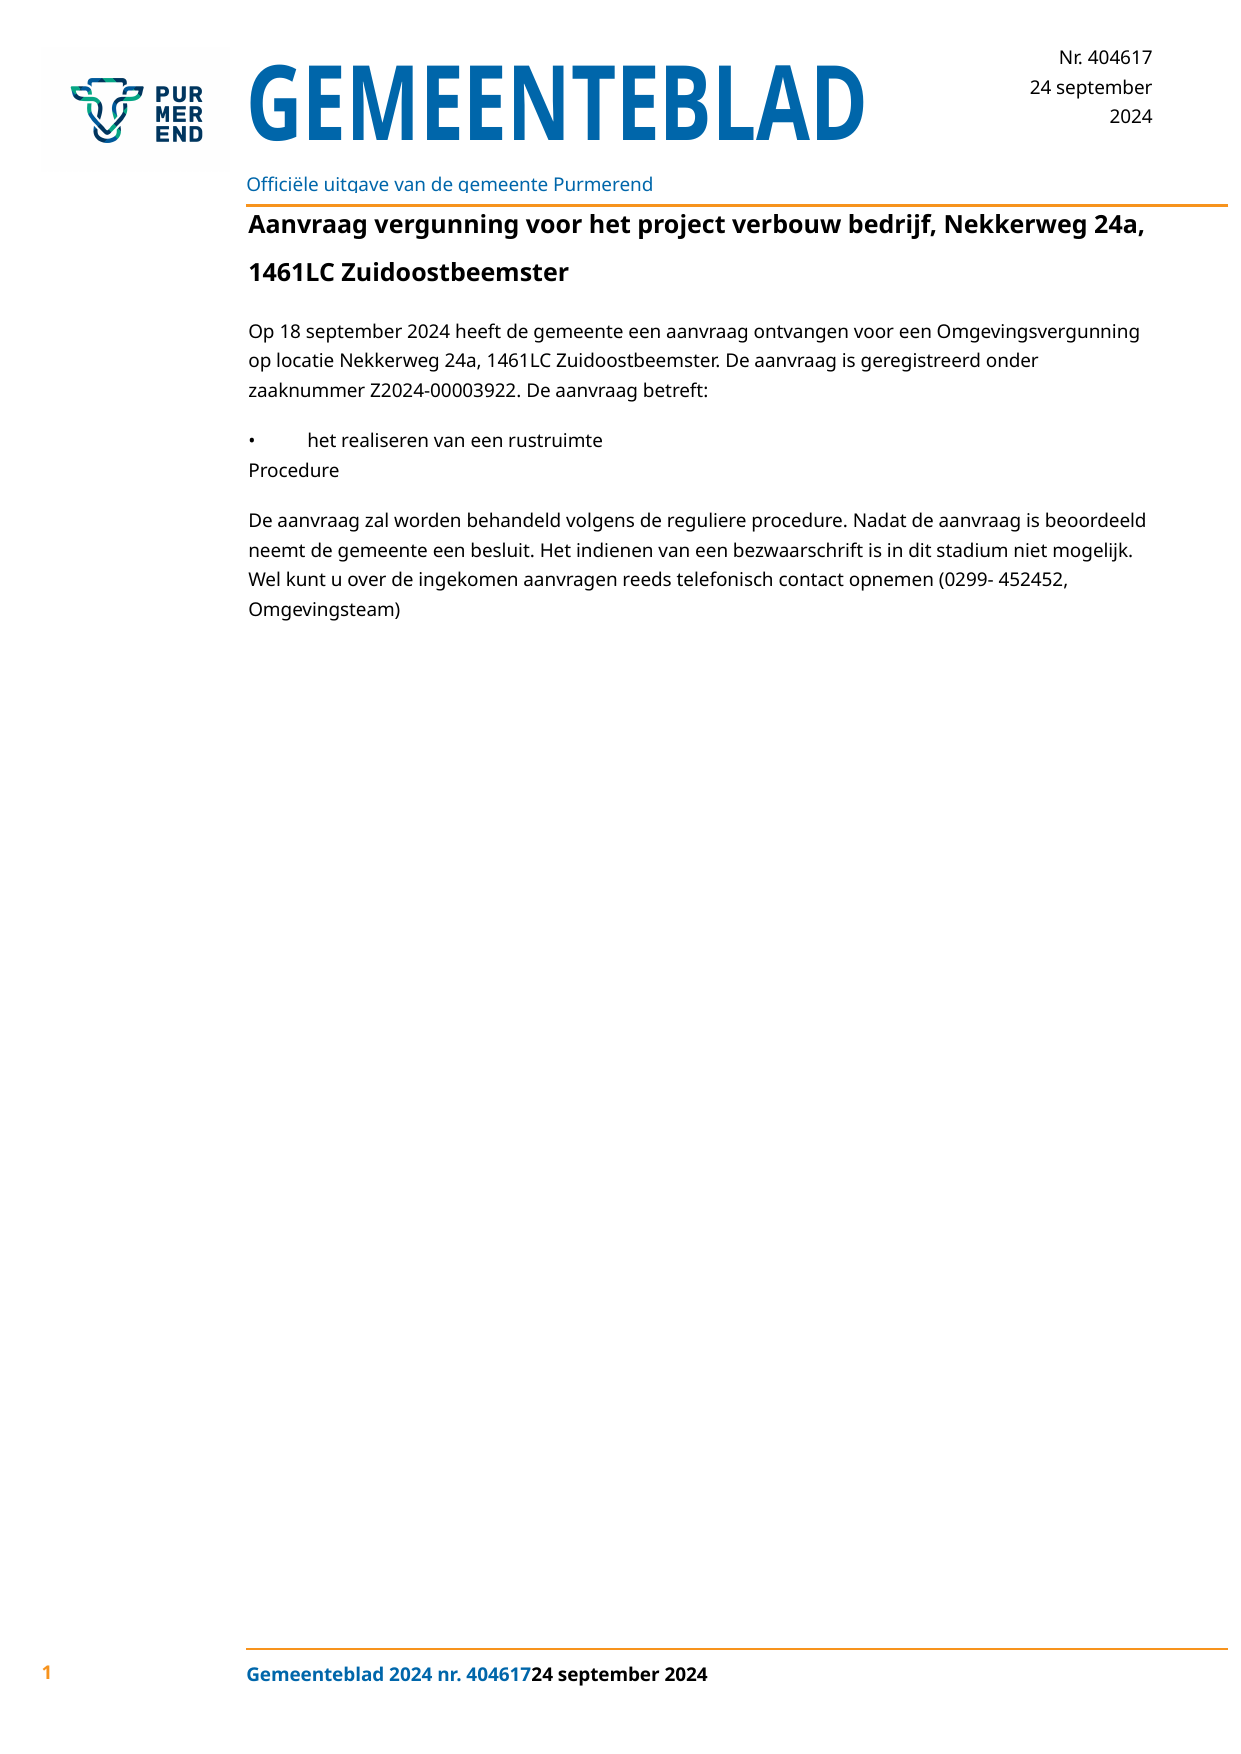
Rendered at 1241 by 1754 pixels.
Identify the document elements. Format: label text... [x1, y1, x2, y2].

text Op 18 september 2024 heeft de gemeente een aanvraag ontvangen voor een Omgevingsvergunning op locatie Nekkerweg 24a, 1461LC Zuidoostbeemster. De aanvraag is geregistreerd onder zaaknummer Z2024-00003922. De aanvraag betreft: [248, 318, 1152, 403]
list het realiseren van een rustruimte [248, 427, 1152, 453]
text De aanvraag zal worden behandeld volgens de reguliere procedure. Nadat de aanvraag is beoordeeld neemt de gemeente een besluit. Het indienen van een bezwaarschrift is in dit stadium niet mogelijk. Wel kunt u over de ingekomen aanvragen reeds telefonisch contact opnemen (0299- 452452, Omgevingsteam) [248, 507, 1152, 622]
text Aanvraag vergunning voor het project verbouw bedrijf, Nekkerweg 24a, 1461LC Zuidoostbeemster [248, 207, 1152, 288]
text Procedure [248, 457, 1152, 483]
picture [41, 47, 231, 172]
